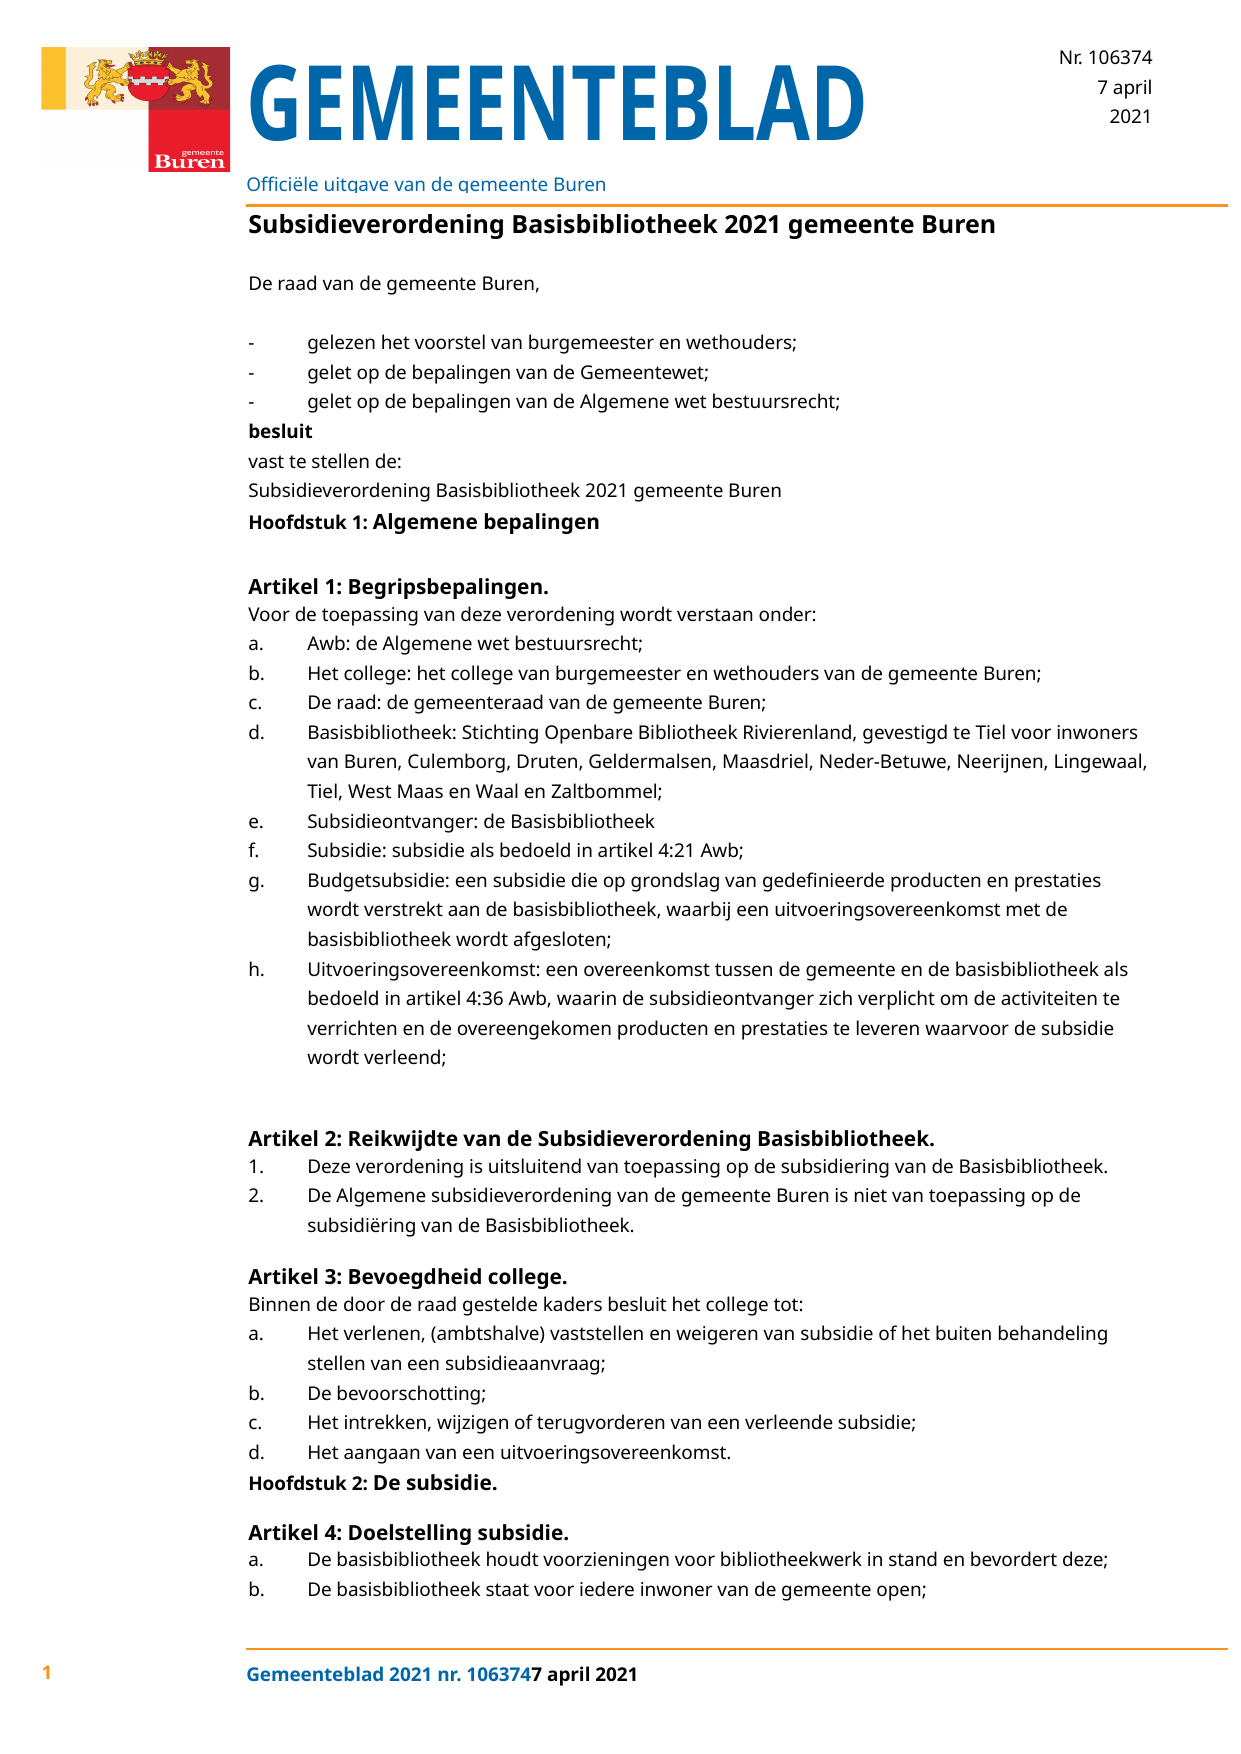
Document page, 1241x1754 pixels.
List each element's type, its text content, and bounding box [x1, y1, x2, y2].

list Deze verordening is uitsluitend van toepassing op de subsidiering van de Basisbibliotheek. [248, 1153, 1152, 1179]
text Artikel 2: Reikwijdte van de Subsidieverordening Basisbibliotheek. [248, 1124, 1152, 1153]
list De basisbibliotheek staat voor iedere inwoner van de gemeente open; [248, 1576, 1152, 1601]
list Het verlenen, (ambtshalve) vaststellen en weigeren van subsidie of het buiten behandeling stellen van een subsidieaanvraag; [248, 1321, 1152, 1376]
text Artikel 3: Bevoegdheid college. [248, 1262, 1152, 1291]
text Subsidieverordening Basisbibliotheek 2021 gemeente Buren [248, 207, 1152, 241]
text Hoofdstuk 1: Algemene bepalingen [248, 507, 1152, 535]
list De basisbibliotheek houdt voorzieningen voor bibliotheekwerk in stand en bevordert deze; [248, 1546, 1152, 1572]
text De raad van de gemeente Buren, [248, 270, 1152, 296]
text Subsidieverordening Basisbibliotheek 2021 gemeente Buren [248, 477, 1152, 503]
list De raad: de gemeenteraad van de gemeente Buren; [248, 689, 1152, 715]
list gelezen het voorstel van burgemeester en wethouders; [248, 329, 1152, 355]
picture [41, 47, 231, 172]
list Basisbibliotheek: Stichting Openbare Bibliotheek Rivierenland, gevestigd te Tiel voor inwoners van Buren, Culemborg, Druten, Geldermalsen, Maasdriel, Neder-Betuwe, Neerijnen, Lingewaal, Tiel, West Maas en Waal en Zaltbommel; [248, 719, 1152, 804]
list Awb: de Algemene wet bestuursrecht; [248, 630, 1152, 656]
list gelet op de bepalingen van de Algemene wet bestuursrecht; [248, 389, 1152, 414]
text Binnen de door de raad gestelde kaders besluit het college tot: [248, 1291, 1152, 1317]
text Artikel 1: Begripsbepalingen. [248, 572, 1152, 601]
text Artikel 4: Doelstelling subsidie. [248, 1518, 1152, 1546]
text Voor de toepassing van deze verordening wordt verstaan onder: [248, 601, 1152, 626]
list De Algemene subsidieverordening van de gemeente Buren is niet van toepassing op de subsidiëring van de Basisbibliotheek. [248, 1182, 1152, 1238]
text besluit [248, 418, 1152, 444]
list Subsidieontvanger: de Basisbibliotheek [248, 808, 1152, 833]
list Budgetsubsidie: een subsidie die op grondslag van gedefinieerde producten en prestaties wordt verstrekt aan de basisbibliotheek, waarbij een uitvoeringsovereenkomst met de basisbibliotheek wordt afgesloten; [248, 867, 1152, 952]
text Hoofdstuk 2: De subsidie. [248, 1468, 1152, 1497]
list De bevoorschotting; [248, 1380, 1152, 1405]
list gelet op de bepalingen van de Gemeentewet; [248, 359, 1152, 385]
list Het aangaan van een uitvoeringsovereenkomst. [248, 1439, 1152, 1464]
list Uitvoeringsovereenkomst: een overeenkomst tussen de gemeente en de basisbibliotheek als bedoeld in artikel 4:36 Awb, waarin de subsidieontvanger zich verplicht om de activiteiten te verrichten en de overeengekomen producten en prestaties te leveren waarvoor de subsidie wordt verleend; [248, 956, 1152, 1070]
text vast te stellen de: [248, 448, 1152, 473]
list Subsidie: subsidie als bedoeld in artikel 4:21 Awb; [248, 837, 1152, 863]
list Het college: het college van burgemeester en wethouders van de gemeente Buren; [248, 660, 1152, 686]
list Het intrekken, wijzigen of terugvorderen van een verleende subsidie; [248, 1409, 1152, 1435]
